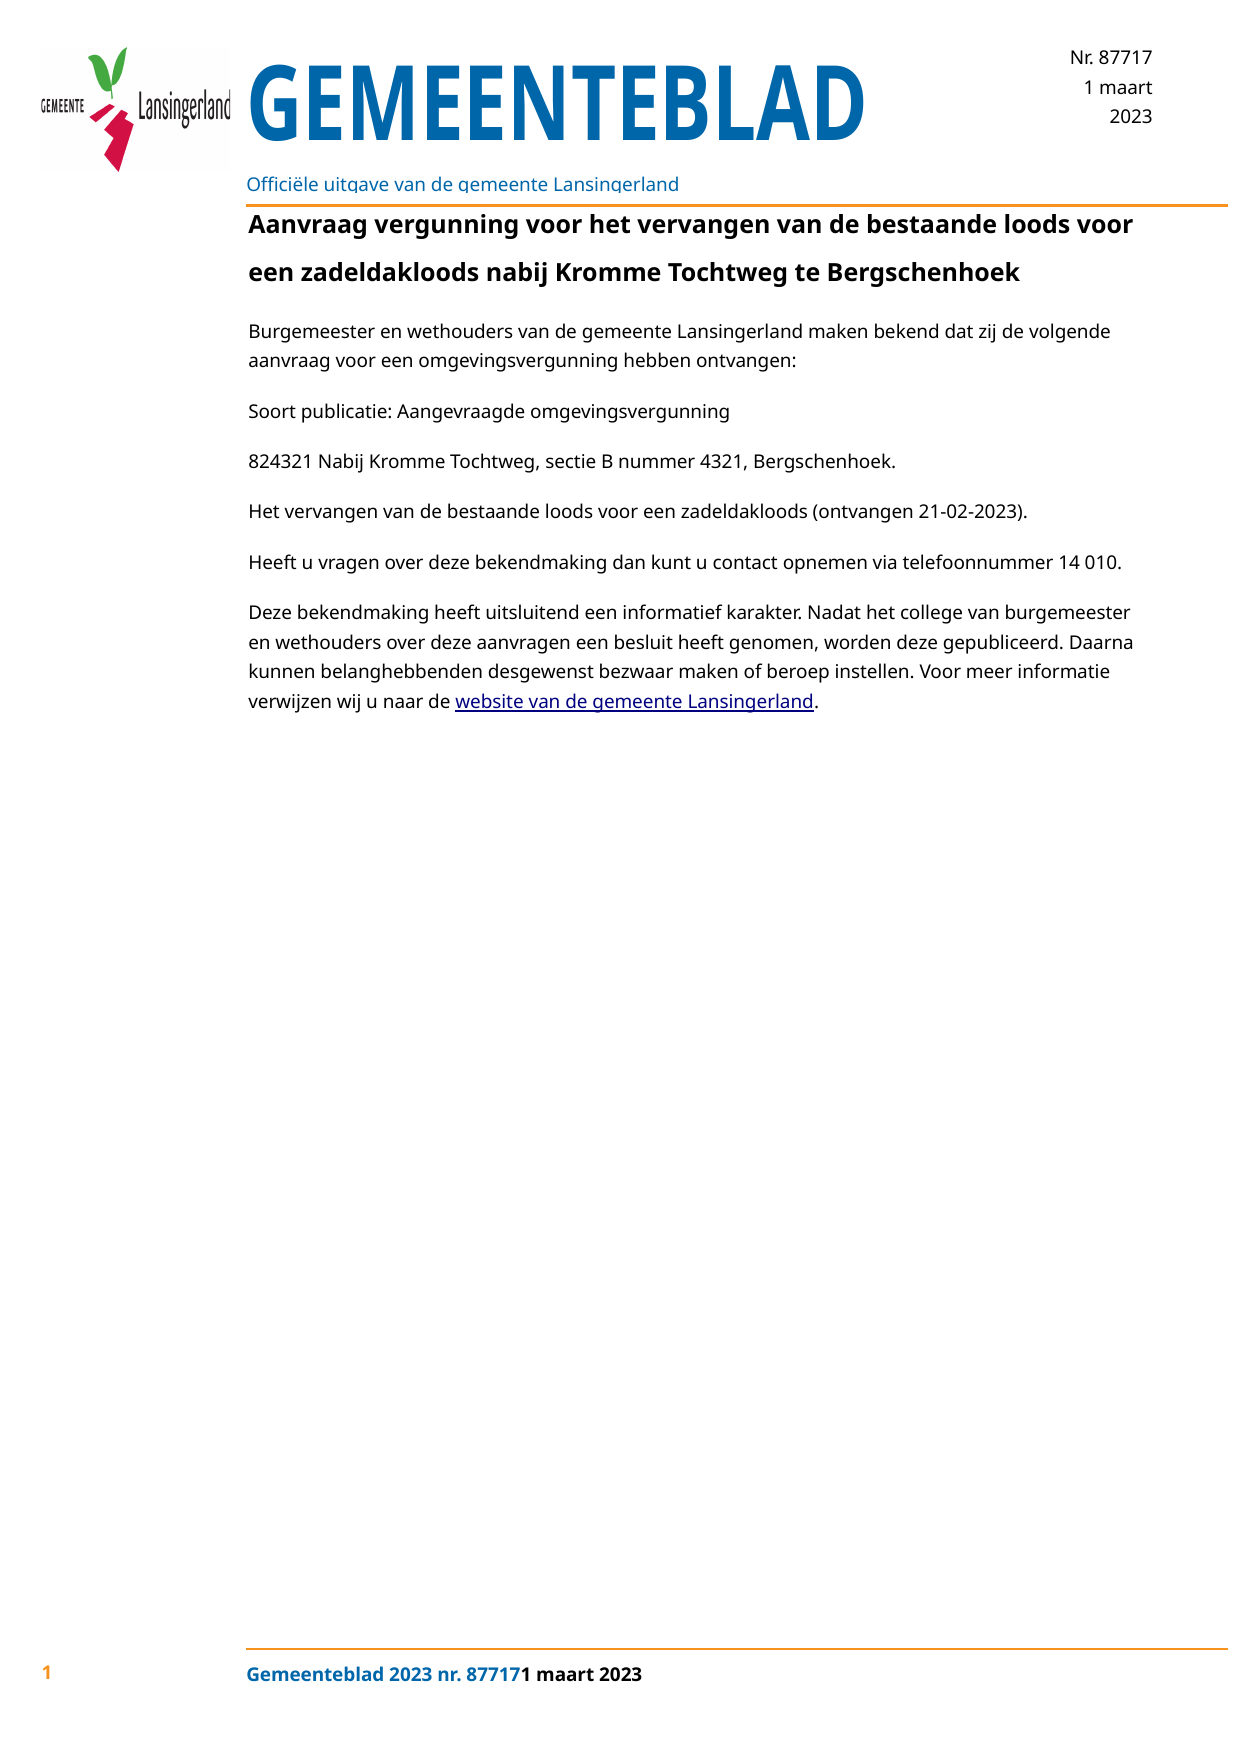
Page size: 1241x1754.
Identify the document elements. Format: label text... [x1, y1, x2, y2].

text Het vervangen van de bestaande loods voor een zadeldakloods (ontvangen 21-02-2023). [248, 499, 1152, 524]
text Aanvraag vergunning voor het vervangen van de bestaande loods voor een zadeldakloods nabij Kromme Tochtweg te Bergschenhoek [248, 207, 1152, 288]
text Soort publicatie: Aangevraagde omgevingsvergunning [248, 398, 1152, 424]
text 824321 Nabij Kromme Tochtweg, sectie B nummer 4321, Bergschenhoek. [248, 448, 1152, 474]
picture [41, 47, 231, 172]
text Heeft u vragen over deze bekendmaking dan kunt u contact opnemen via telefoonnummer 14 010. [248, 549, 1152, 575]
text Burgemeester en wethouders van de gemeente Lansingerland maken bekend dat zij de volgende aanvraag voor een omgevingsvergunning hebben ontvangen: [248, 318, 1152, 373]
text Deze bekendmaking heeft uitsluitend een informatief karakter. Nadat het college van burgemeester en wethouders over deze aanvragen een besluit heeft genomen, worden deze gepubliceerd. Daarna kunnen belanghebbenden desgewenst bezwaar maken of beroep instellen. Voor meer informatie verwijzen wij u naar de website van de gemeente Lansingerland. [248, 599, 1152, 714]
